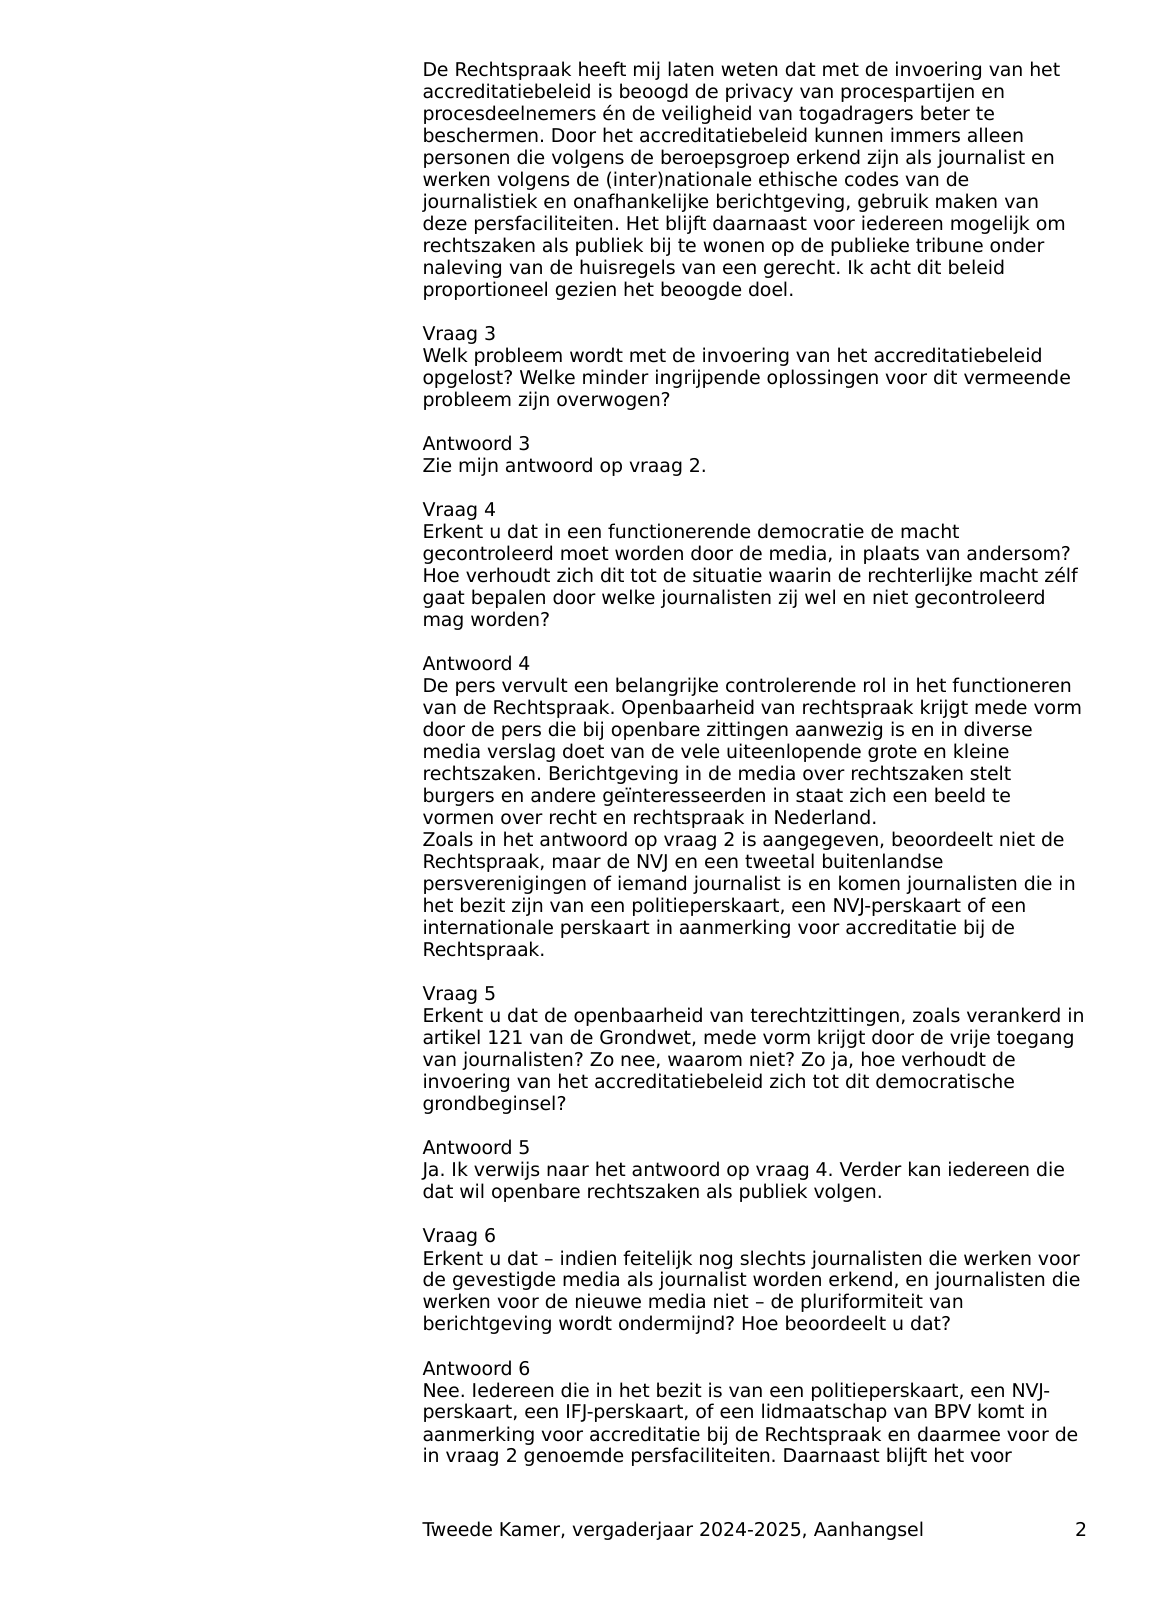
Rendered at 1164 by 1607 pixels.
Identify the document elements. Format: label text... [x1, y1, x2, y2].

text Welk probleem wordt met de invoering van het accreditatiebeleid opgelost? Welke minder ingrijpende oplossingen voor dit vermeende probleem zijn overwogen? [422, 345, 1087, 411]
text Erkent u dat in een functionerende democratie de macht gecontroleerd moet worden door de media, in plaats van andersom? Hoe verhoudt zich dit tot de situatie waarin de rechterlijke macht zélf gaat bepalen door welke journalisten zij wel en niet gecontroleerd mag worden? [422, 521, 1087, 631]
text Antwoord 3 [422, 433, 1087, 455]
text Antwoord 6 [422, 1357, 1087, 1379]
text Vraag 5 [422, 983, 1087, 1005]
text Erkent u dat – indien feitelijk nog slechts journalisten die werken voor de gevestigde media als journalist worden erkend, en journalisten die werken voor de nieuwe media niet – de pluriformiteit van berichtgeving wordt ondermijnd? Hoe beoordeelt u dat? [422, 1247, 1087, 1335]
text Nee. Iedereen die in het bezit is van een politieperskaart, een NVJ-perskaart, een IFJ-perskaart, of een lidmaatschap van BPV komt in aanmerking voor accreditatie bij de Rechtspraak en daarmee voor de in vraag 2 genoemde persfaciliteiten. Daarnaast blijft het voor [422, 1379, 1087, 1467]
text De Rechtspraak heeft mij laten weten dat met de invoering van het accreditatiebeleid is beoogd de privacy van procespartijen en procesdeelnemers én de veiligheid van togadragers beter te beschermen. Door het accreditatiebeleid kunnen immers alleen personen die volgens de beroepsgroep erkend zijn als journalist en werken volgens de (inter)nationale ethische codes van de journalistiek en onafhankelijke berichtgeving, gebruik maken van deze persfaciliteiten. Het blijft daarnaast voor iedereen mogelijk om rechtszaken als publiek bij te wonen op de publieke tribune onder naleving van de huisregels van een gerecht. Ik acht dit beleid proportioneel gezien het beoogde doel. [422, 59, 1087, 301]
text Ja. Ik verwijs naar het antwoord op vraag 4. Verder kan iedereen die dat wil openbare rechtszaken als publiek volgen. [422, 1159, 1087, 1203]
text Antwoord 5 [422, 1137, 1087, 1159]
text Vraag 6 [422, 1225, 1087, 1247]
text Zie mijn antwoord op vraag 2. [422, 455, 1087, 477]
text Vraag 4 [422, 499, 1087, 521]
text De pers vervult een belangrijke controlerende rol in het functioneren van de Rechtspraak. Openbaarheid van rechtspraak krijgt mede vorm door de pers die bij openbare zittingen aanwezig is en in diverse media verslag doet van de vele uiteenlopende grote en kleine rechtszaken. Berichtgeving in de media over rechtszaken stelt burgers en andere geïnteresseerden in staat zich een beeld te vormen over recht en rechtspraak in Nederland. [422, 675, 1087, 829]
text Zoals in het antwoord op vraag 2 is aangegeven, beoordeelt niet de Rechtspraak, maar de NVJ en een tweetal buitenlandse persverenigingen of iemand journalist is en komen journalisten die in het bezit zijn van een politieperskaart, een NVJ-perskaart of een internationale perskaart in aanmerking voor accreditatie bij de Rechtspraak. [422, 829, 1087, 961]
text Erkent u dat de openbaarheid van terechtzittingen, zoals verankerd in artikel 121 van de Grondwet, mede vorm krijgt door de vrije toegang van journalisten? Zo nee, waarom niet? Zo ja, hoe verhoudt de invoering van het accreditatiebeleid zich tot dit democratische grondbeginsel? [422, 1005, 1087, 1115]
text Vraag 3 [422, 323, 1087, 345]
text Antwoord 4 [422, 653, 1087, 675]
